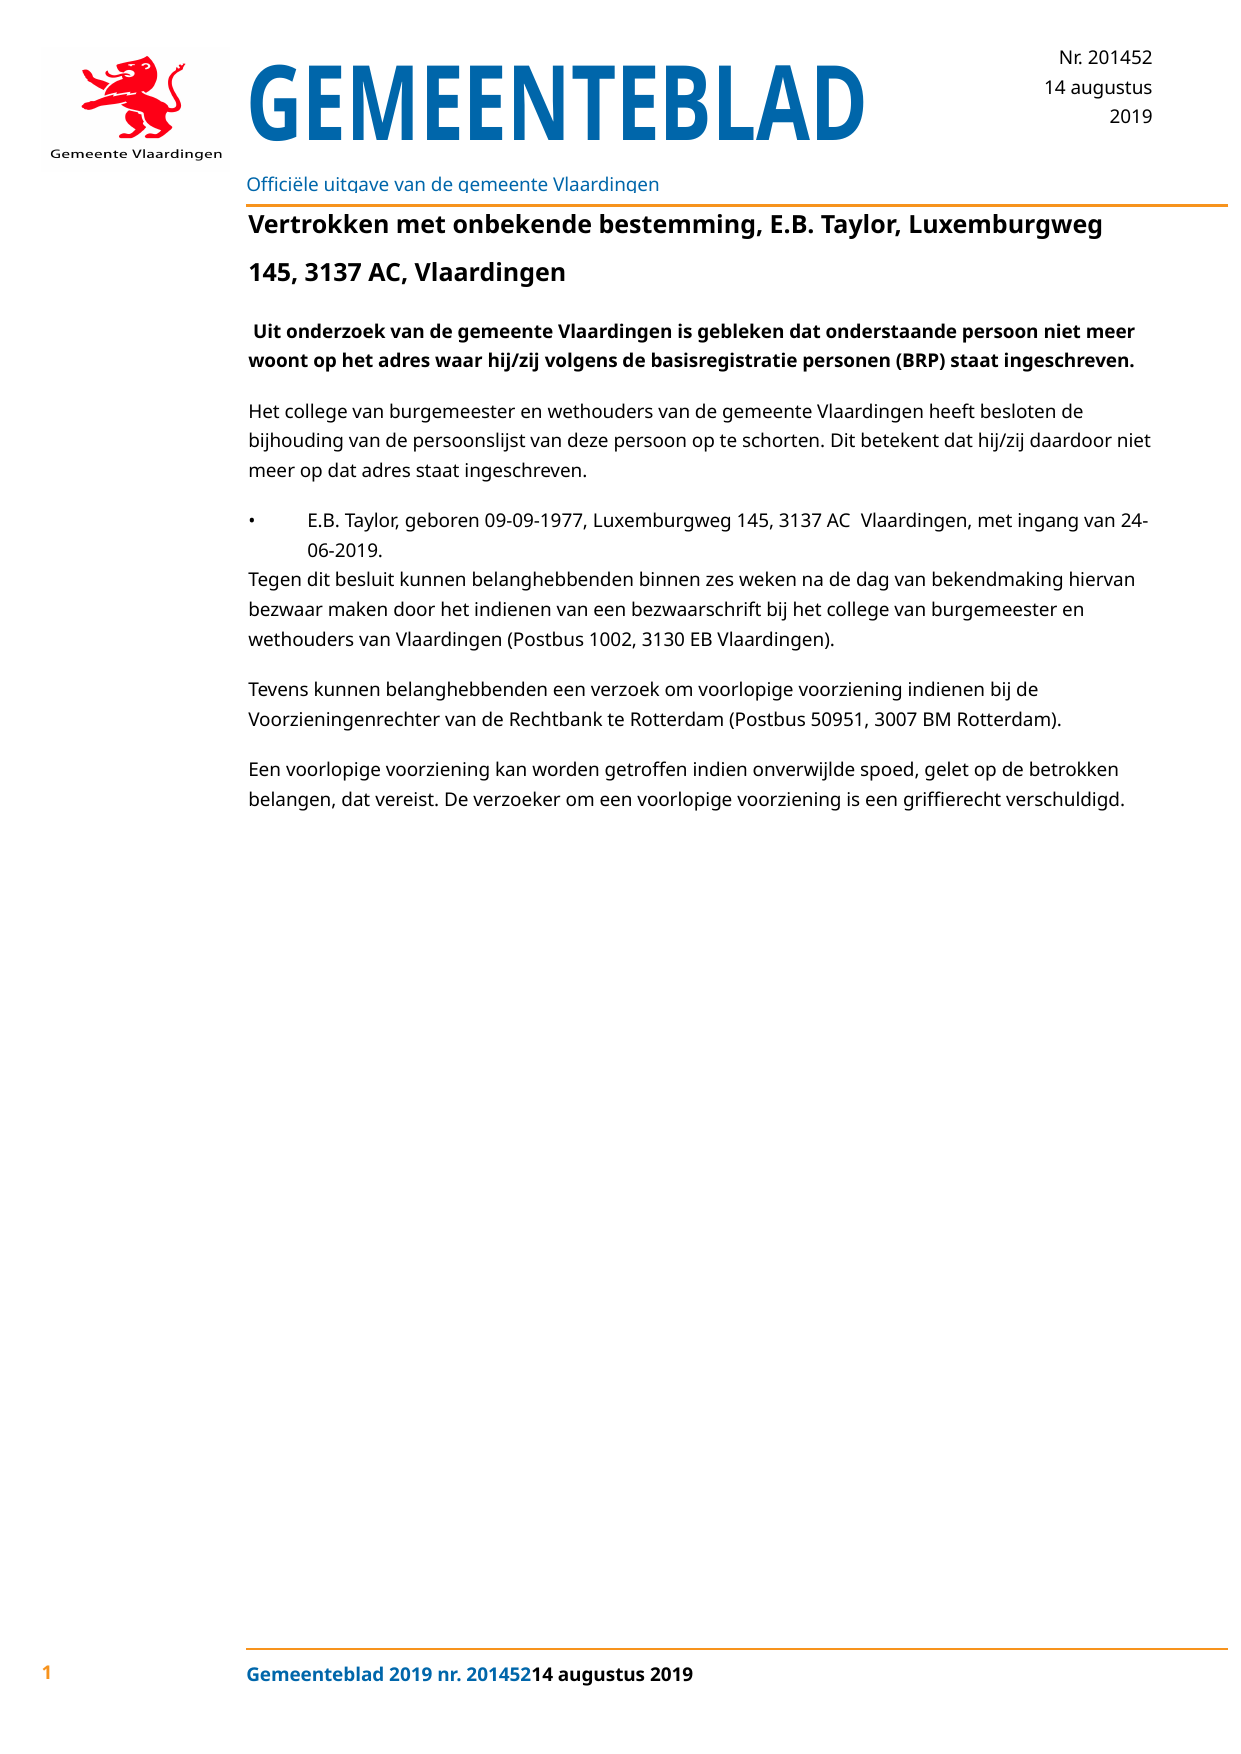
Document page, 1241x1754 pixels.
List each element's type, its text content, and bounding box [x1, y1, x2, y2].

text Tegen dit besluit kunnen belanghebbenden binnen zes weken na de dag van bekendmaking hiervan bezwaar maken door het indienen van een bezwaarschrift bij het college van burgemeester en wethouders van Vlaardingen (Postbus 1002, 3130 EB Vlaardingen). [248, 567, 1152, 652]
picture [41, 47, 231, 172]
text Vertrokken met onbekende bestemming, E.B. Taylor, Luxemburgweg 145, 3137 AC, Vlaardingen [248, 207, 1152, 288]
list E.B. Taylor, geboren 09-09-1977, Luxemburgweg 145, 3137 AC Vlaardingen, met ingang van 24-06-2019. [248, 507, 1152, 563]
text Het college van burgemeester en wethouders van de gemeente Vlaardingen heeft besloten de bijhouding van de persoonslijst van deze persoon op te schorten. Dit betekent dat hij/zij daardoor niet meer op dat adres staat ingeschreven. [248, 398, 1152, 483]
text Uit onderzoek van de gemeente Vlaardingen is gebleken dat onderstaande persoon niet meer woont op het adres waar hij/zij volgens de basisregistratie personen (BRP) staat ingeschreven. [248, 318, 1152, 373]
text Tevens kunnen belanghebbenden een verzoek om voorlopige voorziening indienen bij de Voorzieningenrechter van de Rechtbank te Rotterdam (Postbus 50951, 3007 BM Rotterdam). [248, 676, 1152, 732]
text Een voorlopige voorziening kan worden getroffen indien onverwijlde spoed, gelet op de betrokken belangen, dat vereist. De verzoeker om een voorlopige voorziening is een griffierecht verschuldigd. [248, 756, 1152, 812]
